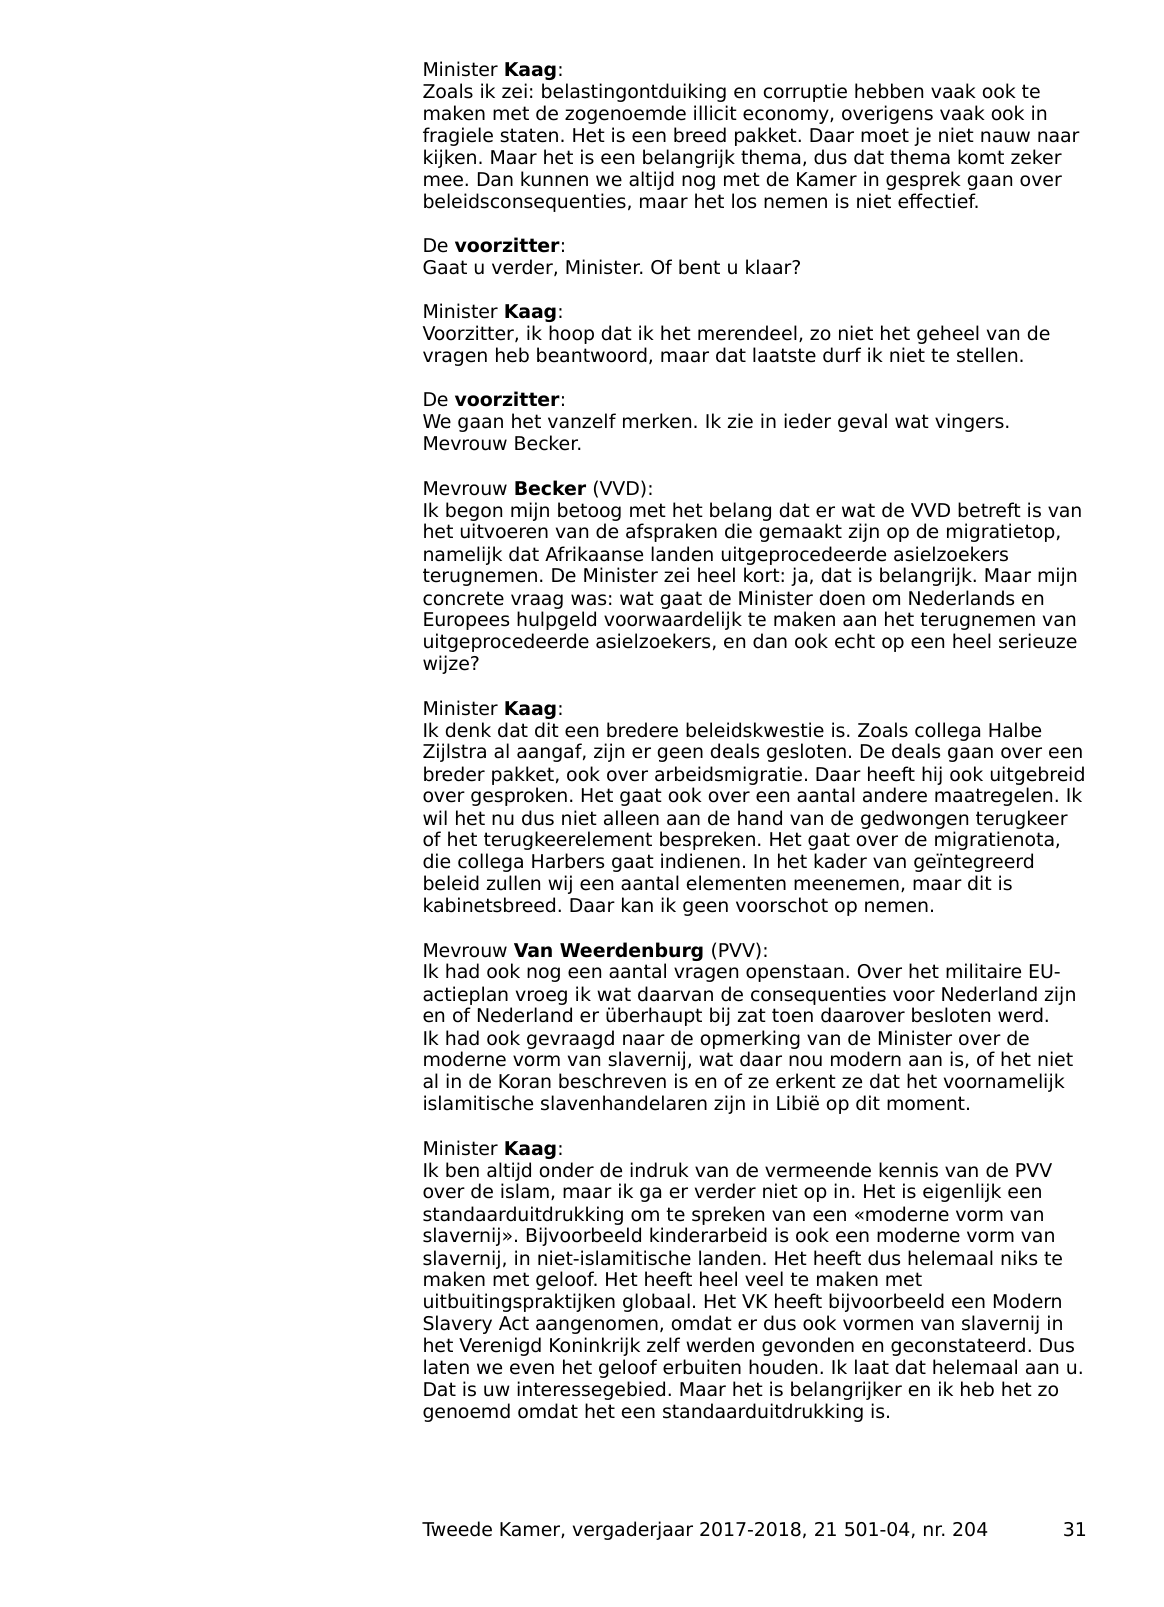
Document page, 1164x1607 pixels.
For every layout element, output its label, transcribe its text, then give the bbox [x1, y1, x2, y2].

text Ik denk dat dit een bredere beleidskwestie is. Zoals collega Halbe Zijlstra al aangaf, zijn er geen deals gesloten. De deals gaan over een breder pakket, ook over arbeidsmigratie. Daar heeft hij ook uitgebreid over gesproken. Het gaat ook over een aantal andere maatregelen. Ik wil het nu dus niet alleen aan de hand van de gedwongen terugkeer of het terugkeerelement bespreken. Het gaat over de migratienota, die collega Harbers gaat indienen. In het kader van geïntegreerd beleid zullen wij een aantal elementen meenemen, maar dit is kabinetsbreed. Daar kan ik geen voorschot op nemen. [422, 719, 1087, 917]
text Mevrouw Van Weerdenburg (PVV): [422, 939, 1087, 961]
text Minister Kaag: [422, 59, 1087, 81]
text Ik had ook gevraagd naar de opmerking van de Minister over de moderne vorm van slavernij, wat daar nou modern aan is, of het niet al in de Koran beschreven is en of ze erkent ze dat het voornamelijk islamitische slavenhandelaren zijn in Libië op dit moment. [422, 1027, 1087, 1115]
text De voorzitter: [422, 235, 1087, 257]
text Gaat u verder, Minister. Of bent u klaar? [422, 257, 1087, 279]
text Mevrouw Becker (VVD): [422, 477, 1087, 499]
text Voorzitter, ik hoop dat ik het merendeel, zo niet het geheel van de vragen heb beantwoord, maar dat laatste durf ik niet te stellen. [422, 323, 1087, 367]
text We gaan het vanzelf merken. Ik zie in ieder geval wat vingers. Mevrouw Becker. [422, 411, 1087, 455]
text Minister Kaag: [422, 697, 1087, 719]
text Minister Kaag: [422, 301, 1087, 323]
text Ik had ook nog een aantal vragen openstaan. Over het militaire EU-actieplan vroeg ik wat daarvan de consequenties voor Nederland zijn en of Nederland er überhaupt bij zat toen daarover besloten werd. [422, 961, 1087, 1027]
text Minister Kaag: [422, 1137, 1087, 1159]
text Ik begon mijn betoog met het belang dat er wat de VVD betreft is van het uitvoeren van de afspraken die gemaakt zijn op de migratietop, namelijk dat Afrikaanse landen uitgeprocedeerde asielzoekers terugnemen. De Minister zei heel kort: ja, dat is belangrijk. Maar mijn concrete vraag was: wat gaat de Minister doen om Nederlands en Europees hulpgeld voorwaardelijk te maken aan het terugnemen van uitgeprocedeerde asielzoekers, en dan ook echt op een heel serieuze wijze? [422, 499, 1087, 675]
text Ik ben altijd onder de indruk van de vermeende kennis van de PVV over de islam, maar ik ga er verder niet op in. Het is eigenlijk een standaarduitdrukking om te spreken van een «moderne vorm van slavernij». Bijvoorbeeld kinderarbeid is ook een moderne vorm van slavernij, in niet-islamitische landen. Het heeft dus helemaal niks te maken met geloof. Het heeft heel veel te maken met uitbuitingspraktijken globaal. Het VK heeft bijvoorbeeld een Modern Slavery Act aangenomen, omdat er dus ook vormen van slavernij in het Verenigd Koninkrijk zelf werden gevonden en geconstateerd. Dus laten we even het geloof erbuiten houden. Ik laat dat helemaal aan u. Dat is uw interessegebied. Maar het is belangrijker en ik heb het zo genoemd omdat het een standaarduitdrukking is. [422, 1159, 1087, 1423]
text Zoals ik zei: belastingontduiking en corruptie hebben vaak ook te maken met de zogenoemde illicit economy, overigens vaak ook in fragiele staten. Het is een breed pakket. Daar moet je niet nauw naar kijken. Maar het is een belangrijk thema, dus dat thema komt zeker mee. Dan kunnen we altijd nog met de Kamer in gesprek gaan over beleidsconsequenties, maar het los nemen is niet effectief. [422, 81, 1087, 213]
text De voorzitter: [422, 389, 1087, 411]
